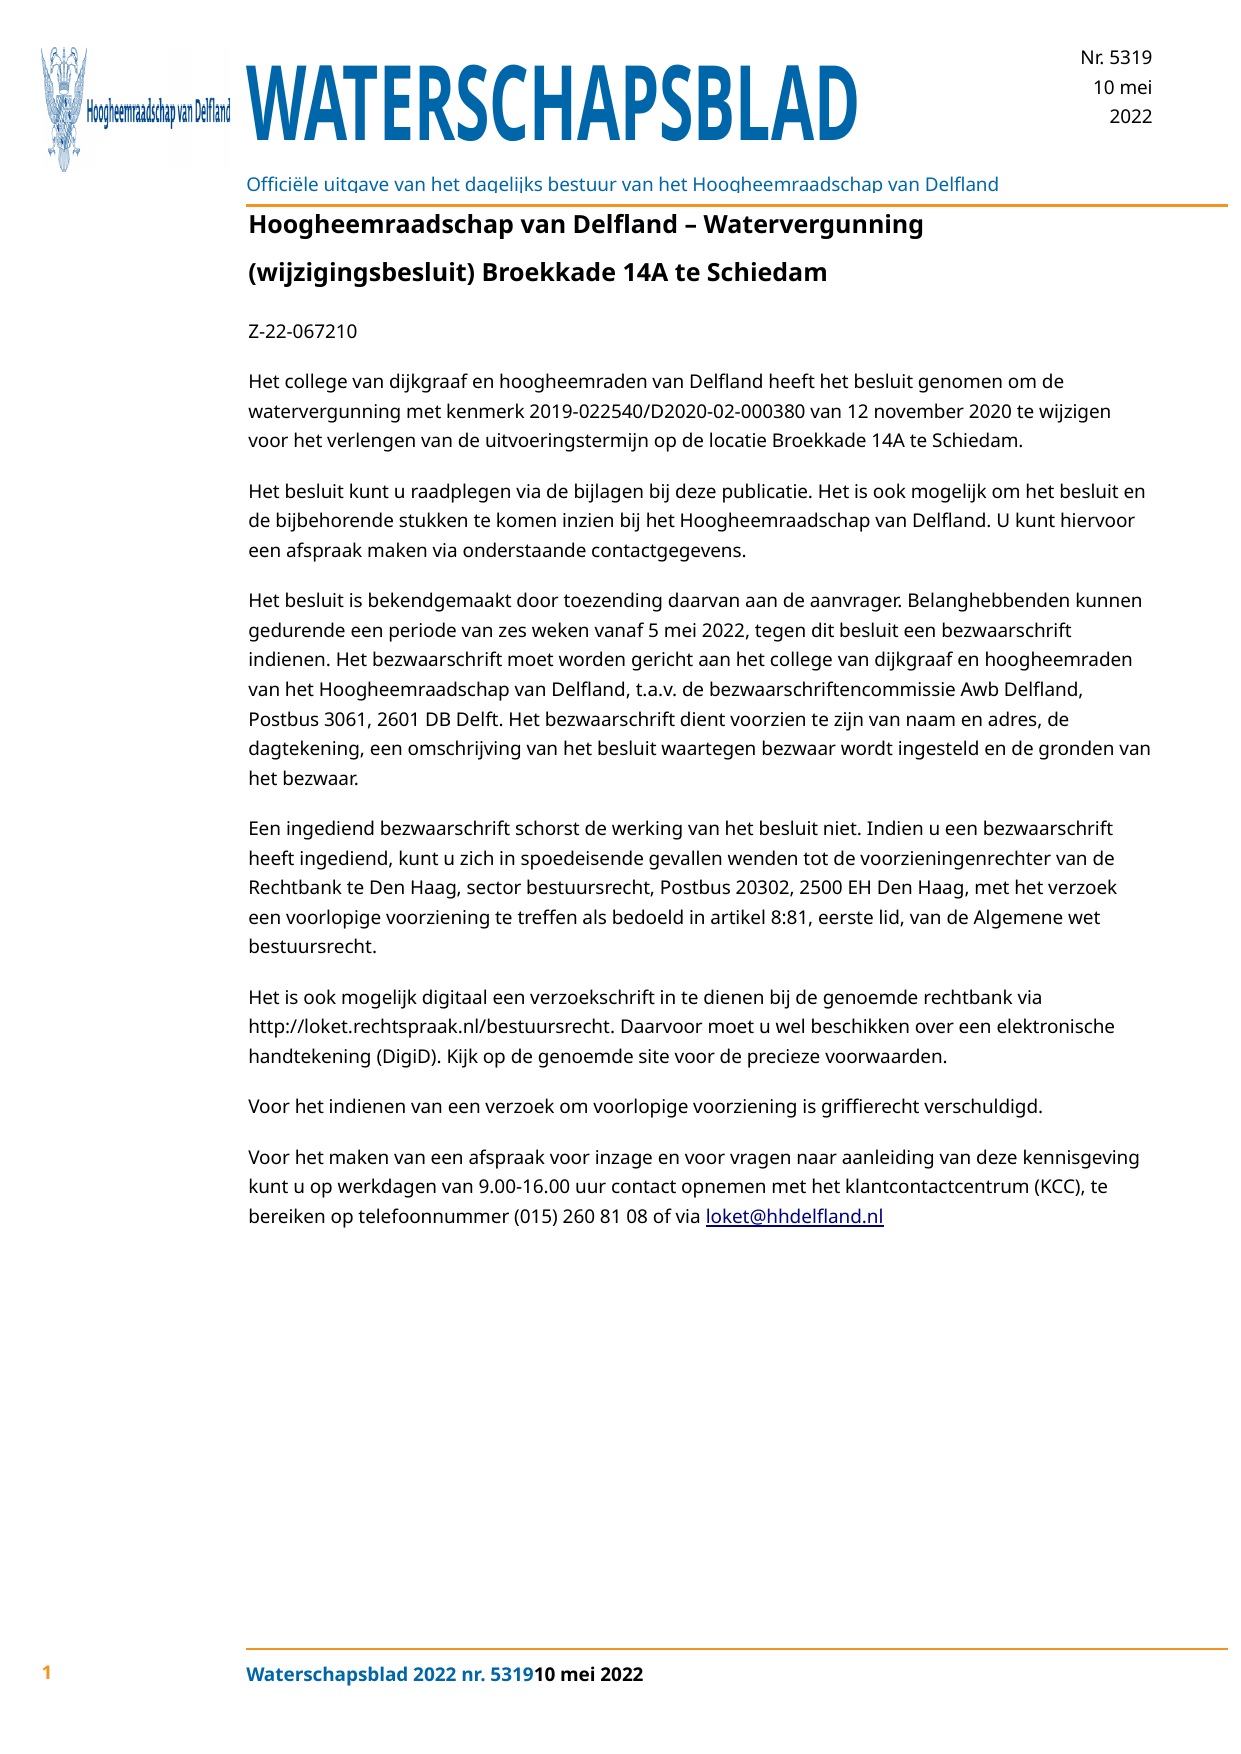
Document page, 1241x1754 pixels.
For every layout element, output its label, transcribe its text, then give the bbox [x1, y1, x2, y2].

picture [41, 47, 231, 172]
text Het college van dijkgraaf en hoogheemraden van Delfland heeft het besluit genomen om de watervergunning met kenmerk 2019-022540/D2020-02-000380 van 12 november 2020 te wijzigen voor het verlengen van de uitvoeringstermijn op de locatie Broekkade 14A te Schiedam. [248, 368, 1152, 453]
text Het besluit is bekendgemaakt door toezending daarvan aan de aanvrager. Belanghebbenden kunnen gedurende een periode van zes weken vanaf 5 mei 2022, tegen dit besluit een bezwaarschrift indienen. Het bezwaarschrift moet worden gericht aan het college van dijkgraaf en hoogheemraden van het Hoogheemraadschap van Delfland, t.a.v. de bezwaarschriftencommissie Awb Delfland, Postbus 3061, 2601 DB Delft. Het bezwaarschrift dient voorzien te zijn van naam en adres, de dagtekening, een omschrijving van het besluit waartegen bezwaar wordt ingesteld en de gronden van het bezwaar. [248, 587, 1152, 791]
text Voor het indienen van een verzoek om voorlopige voorziening is griffierecht verschuldigd. [248, 1094, 1152, 1119]
text Het is ook mogelijk digitaal een verzoekschrift in te dienen bij de genoemde rechtbank via http://loket.rechtspraak.nl/bestuursrecht. Daarvoor moet u wel beschikken over een elektronische handtekening (DigiD). Kijk op de genoemde site voor de precieze voorwaarden. [248, 984, 1152, 1069]
text Het besluit kunt u raadplegen via de bijlagen bij deze publicatie. Het is ook mogelijk om het besluit en de bijbehorende stukken te komen inzien bij het Hoogheemraadschap van Delfland. U kunt hiervoor een afspraak maken via onderstaande contactgegevens. [248, 478, 1152, 563]
text Z-22-067210 [248, 318, 1152, 344]
text Hoogheemraadschap van Delfland – Watervergunning (wijzigingsbesluit) Broekkade 14A te Schiedam [248, 207, 1152, 288]
text Een ingediend bezwaarschrift schorst de werking van het besluit niet. Indien u een bezwaarschrift heeft ingediend, kunt u zich in spoedeisende gevallen wenden tot de voorzieningenrechter van de Rechtbank te Den Haag, sector bestuursrecht, Postbus 20302, 2500 EH Den Haag, met het verzoek een voorlopige voorziening te treffen als bedoeld in artikel 8:81, eerste lid, van de Algemene wet bestuursrecht. [248, 815, 1152, 959]
text Voor het maken van een afspraak voor inzage en voor vragen naar aanleiding van deze kennisgeving kunt u op werkdagen van 9.00-16.00 uur contact opnemen met het klantcontactcentrum (KCC), te bereiken op telefoonnummer (015) 260 81 08 of via loket@hhdelfland.nl [248, 1144, 1152, 1229]
